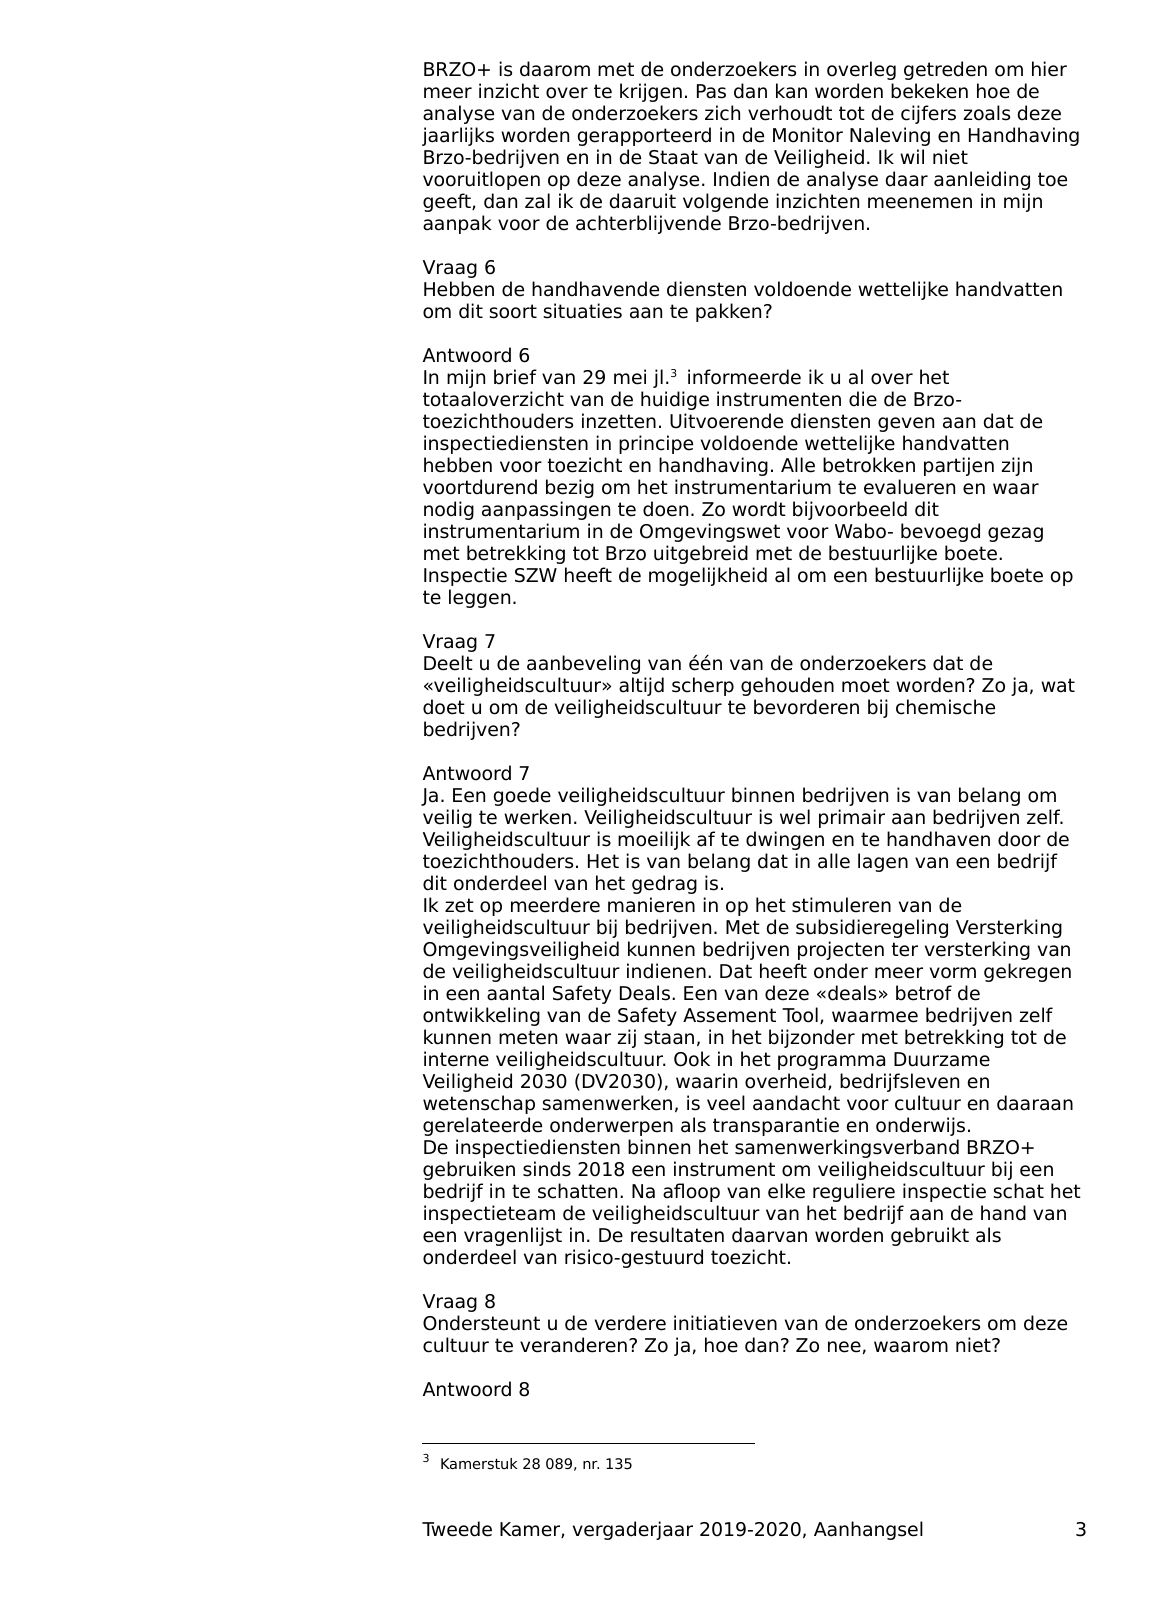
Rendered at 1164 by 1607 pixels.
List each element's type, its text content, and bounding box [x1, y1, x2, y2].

text Antwoord 7 [422, 763, 1087, 785]
text BRZO+ is daarom met de onderzoekers in overleg getreden om hier meer inzicht over te krijgen. Pas dan kan worden bekeken hoe de analyse van de onderzoekers zich verhoudt tot de cijfers zoals deze jaarlijks worden gerapporteerd in de Monitor Naleving en Handhaving Brzo-bedrijven en in de Staat van de Veiligheid. Ik wil niet vooruitlopen op deze analyse. Indien de analyse daar aanleiding toe geeft, dan zal ik de daaruit volgende inzichten meenemen in mijn aanpak voor de achterblijvende Brzo-bedrijven. [422, 59, 1087, 235]
text Vraag 6 [422, 257, 1087, 279]
text Antwoord 6 [422, 345, 1087, 367]
text Ja. Een goede veiligheidscultuur binnen bedrijven is van belang om veilig te werken. Veiligheidscultuur is wel primair aan bedrijven zelf. Veiligheidscultuur is moeilijk af te dwingen en te handhaven door de toezichthouders. Het is van belang dat in alle lagen van een bedrijf dit onderdeel van het gedrag is. [422, 785, 1087, 895]
text Vraag 8 [422, 1291, 1087, 1313]
text Hebben de handhavende diensten voldoende wettelijke handvatten om dit soort situaties aan te pakken? [422, 279, 1087, 323]
text Antwoord 8 [422, 1379, 1087, 1401]
text Ondersteunt u de verdere initiatieven van de onderzoekers om deze cultuur te veranderen? Zo ja, hoe dan? Zo nee, waarom niet? [422, 1313, 1087, 1357]
text Ik zet op meerdere manieren in op het stimuleren van de veiligheidscultuur bij bedrijven. Met de subsidieregeling Versterking Omgevingsveiligheid kunnen bedrijven projecten ter versterking van de veiligheidscultuur indienen. Dat heeft onder meer vorm gekregen in een aantal Safety Deals. Een van deze «deals» betrof de ontwikkeling van de Safety Assement Tool, waarmee bedrijven zelf kunnen meten waar zij staan, in het bijzonder met betrekking tot de interne veiligheidscultuur. Ook in het programma Duurzame Veiligheid 2030 (DV2030), waarin overheid, bedrijfsleven en wetenschap samenwerken, is veel aandacht voor cultuur en daaraan gerelateerde onderwerpen als transparantie en onderwijs. [422, 895, 1087, 1137]
text Kamerstuk 28 089, nr. 135 [422, 1452, 1087, 1474]
text Vraag 7 [422, 631, 1087, 653]
text De inspectiediensten binnen het samenwerkingsverband BRZO+ gebruiken sinds 2018 een instrument om veiligheidscultuur bij een bedrijf in te schatten. Na afloop van elke reguliere inspectie schat het inspectieteam de veiligheidscultuur van het bedrijf aan de hand van een vragenlijst in. De resultaten daarvan worden gebruikt als onderdeel van risico-gestuurd toezicht. [422, 1137, 1087, 1269]
text In mijn brief van 29 mei jl. informeerde ik u al over het totaaloverzicht van de huidige instrumenten die de Brzo-toezichthouders inzetten. Uitvoerende diensten geven aan dat de inspectiediensten in principe voldoende wettelijke handvatten hebben voor toezicht en handhaving. Alle betrokken partijen zijn voortdurend bezig om het instrumentarium te evalueren en waar nodig aanpassingen te doen. Zo wordt bijvoorbeeld dit instrumentarium in de Omgevingswet voor Wabo- bevoegd gezag met betrekking tot Brzo uitgebreid met de bestuurlijke boete. Inspectie SZW heeft de mogelijkheid al om een bestuurlijke boete op te leggen. [422, 367, 1087, 609]
text Deelt u de aanbeveling van één van de onderzoekers dat de «veiligheidscultuur» altijd scherp gehouden moet worden? Zo ja, wat doet u om de veiligheidscultuur te bevorderen bij chemische bedrijven? [422, 653, 1087, 741]
